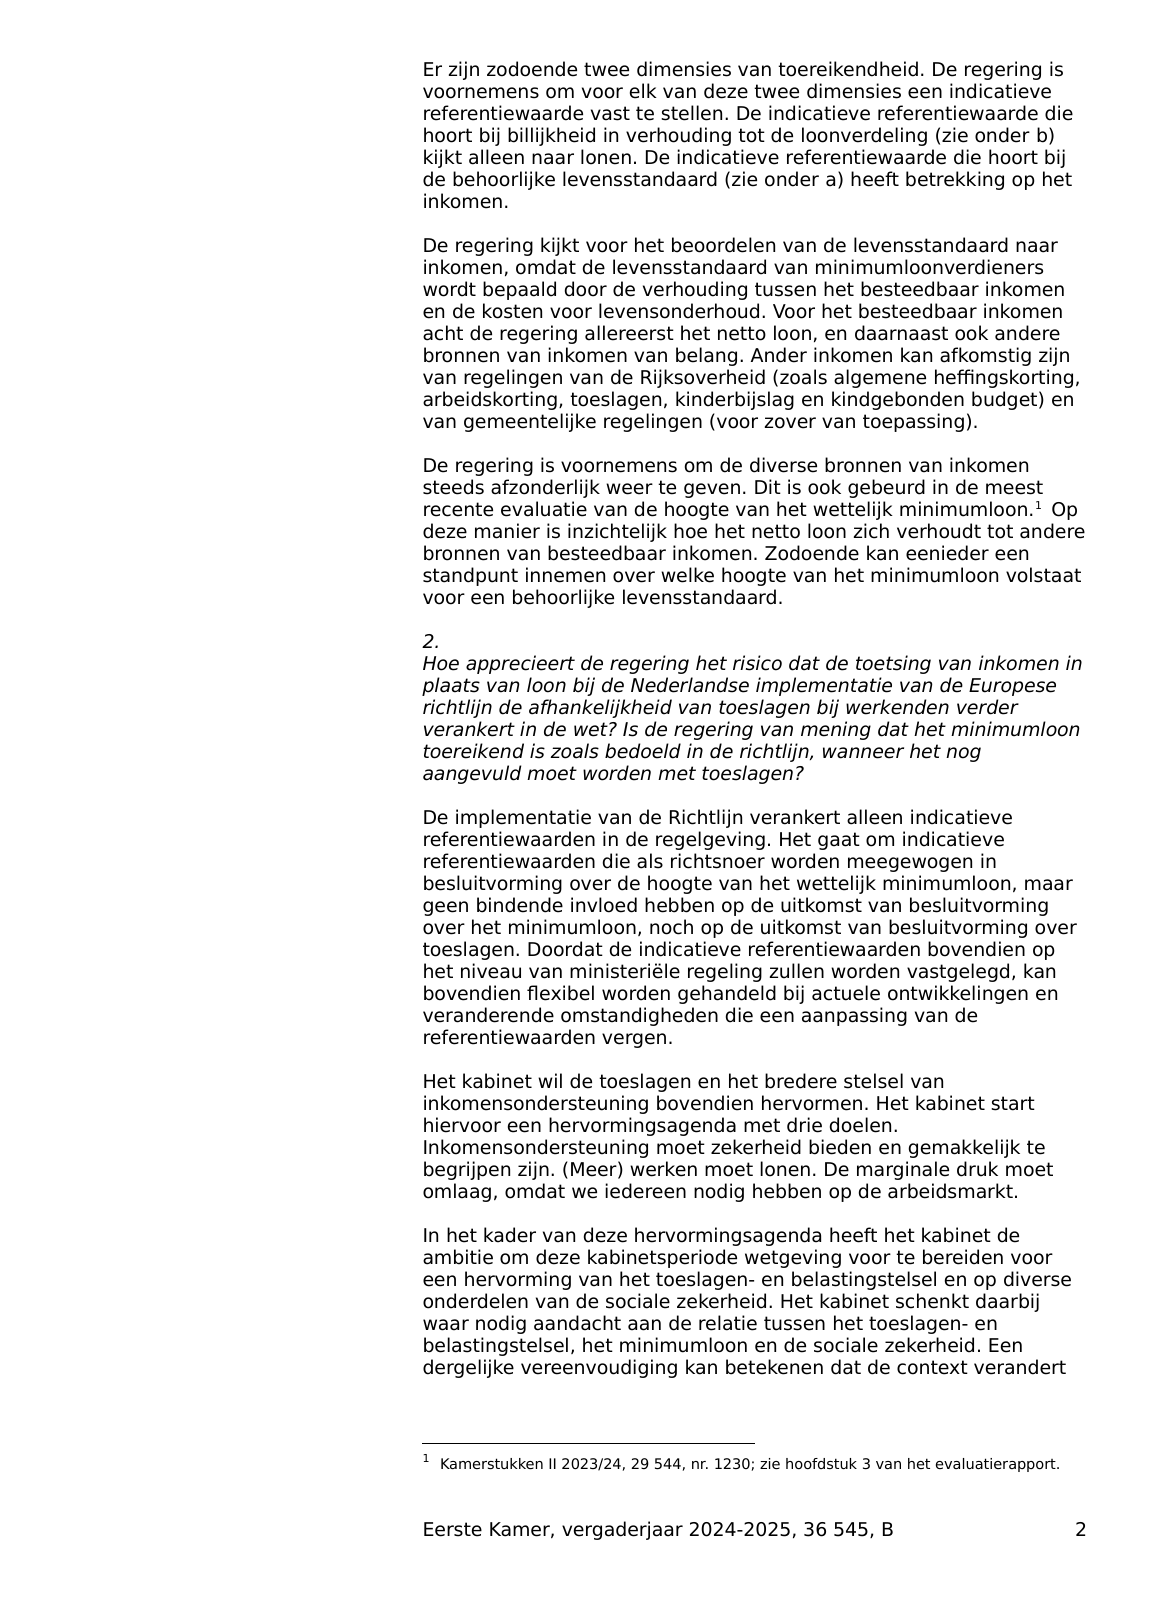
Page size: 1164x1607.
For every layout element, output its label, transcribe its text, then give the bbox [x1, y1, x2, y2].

text Hoe apprecieert de regering het risico dat de toetsing van inkomen in plaats van loon bij de Nederlandse implementatie van de Europese richtlijn de afhankelijkheid van toeslagen bij werkenden verder verankert in de wet? Is de regering van mening dat het minimumloon toereikend is zoals bedoeld in de richtlijn, wanneer het nog aangevuld moet worden met toeslagen? [422, 653, 1087, 785]
text Kamerstukken II 2023/24, 29 544, nr. 1230; zie hoofdstuk 3 van het evaluatierapport. [422, 1452, 1087, 1474]
text Het kabinet wil de toeslagen en het bredere stelsel van inkomensondersteuning bovendien hervormen. Het kabinet start hiervoor een hervormingsagenda met drie doelen. Inkomensondersteuning moet zekerheid bieden en gemakkelijk te begrijpen zijn. (Meer) werken moet lonen. De marginale druk moet omlaag, omdat we iedereen nodig hebben op de arbeidsmarkt. [422, 1071, 1087, 1203]
text De regering kijkt voor het beoordelen van de levensstandaard naar inkomen, omdat de levensstandaard van minimumloonverdieners wordt bepaald door de verhouding tussen het besteedbaar inkomen en de kosten voor levensonderhoud. Voor het besteedbaar inkomen acht de regering allereerst het netto loon, en daarnaast ook andere bronnen van inkomen van belang. Ander inkomen kan afkomstig zijn van regelingen van de Rijksoverheid (zoals algemene heffingskorting, arbeidskorting, toeslagen, kinderbijslag en kindgebonden budget) en van gemeentelijke regelingen (voor zover van toepassing). [422, 235, 1087, 433]
text Er zijn zodoende twee dimensies van toereikendheid. De regering is voornemens om voor elk van deze twee dimensies een indicatieve referentiewaarde vast te stellen. De indicatieve referentiewaarde die hoort bij billijkheid in verhouding tot de loonverdeling (zie onder b) kijkt alleen naar lonen. De indicatieve referentiewaarde die hoort bij de behoorlijke levensstandaard (zie onder a) heeft betrekking op het inkomen. [422, 59, 1087, 213]
text In het kader van deze hervormingsagenda heeft het kabinet de ambitie om deze kabinetsperiode wetgeving voor te bereiden voor een hervorming van het toeslagen- en belastingstelsel en op diverse onderdelen van de sociale zekerheid. Het kabinet schenkt daarbij waar nodig aandacht aan de relatie tussen het toeslagen- en belastingstelsel, het minimumloon en de sociale zekerheid. Een dergelijke vereenvoudiging kan betekenen dat de context verandert [422, 1225, 1087, 1379]
text 2. [422, 631, 1087, 653]
text De regering is voornemens om de diverse bronnen van inkomen steeds afzonderlijk weer te geven. Dit is ook gebeurd in de meest recente evaluatie van de hoogte van het wettelijk minimumloon. Op deze manier is inzichtelijk hoe het netto loon zich verhoudt tot andere bronnen van besteedbaar inkomen. Zodoende kan eenieder een standpunt innemen over welke hoogte van het minimumloon volstaat voor een behoorlijke levensstandaard. [422, 455, 1087, 609]
text De implementatie van de Richtlijn verankert alleen indicatieve referentiewaarden in de regelgeving. Het gaat om indicatieve referentiewaarden die als richtsnoer worden meegewogen in besluitvorming over de hoogte van het wettelijk minimumloon, maar geen bindende invloed hebben op de uitkomst van besluitvorming over het minimumloon, noch op de uitkomst van besluitvorming over toeslagen. Doordat de indicatieve referentiewaarden bovendien op het niveau van ministeriële regeling zullen worden vastgelegd, kan bovendien flexibel worden gehandeld bij actuele ontwikkelingen en veranderende omstandigheden die een aanpassing van de referentiewaarden vergen. [422, 807, 1087, 1049]
